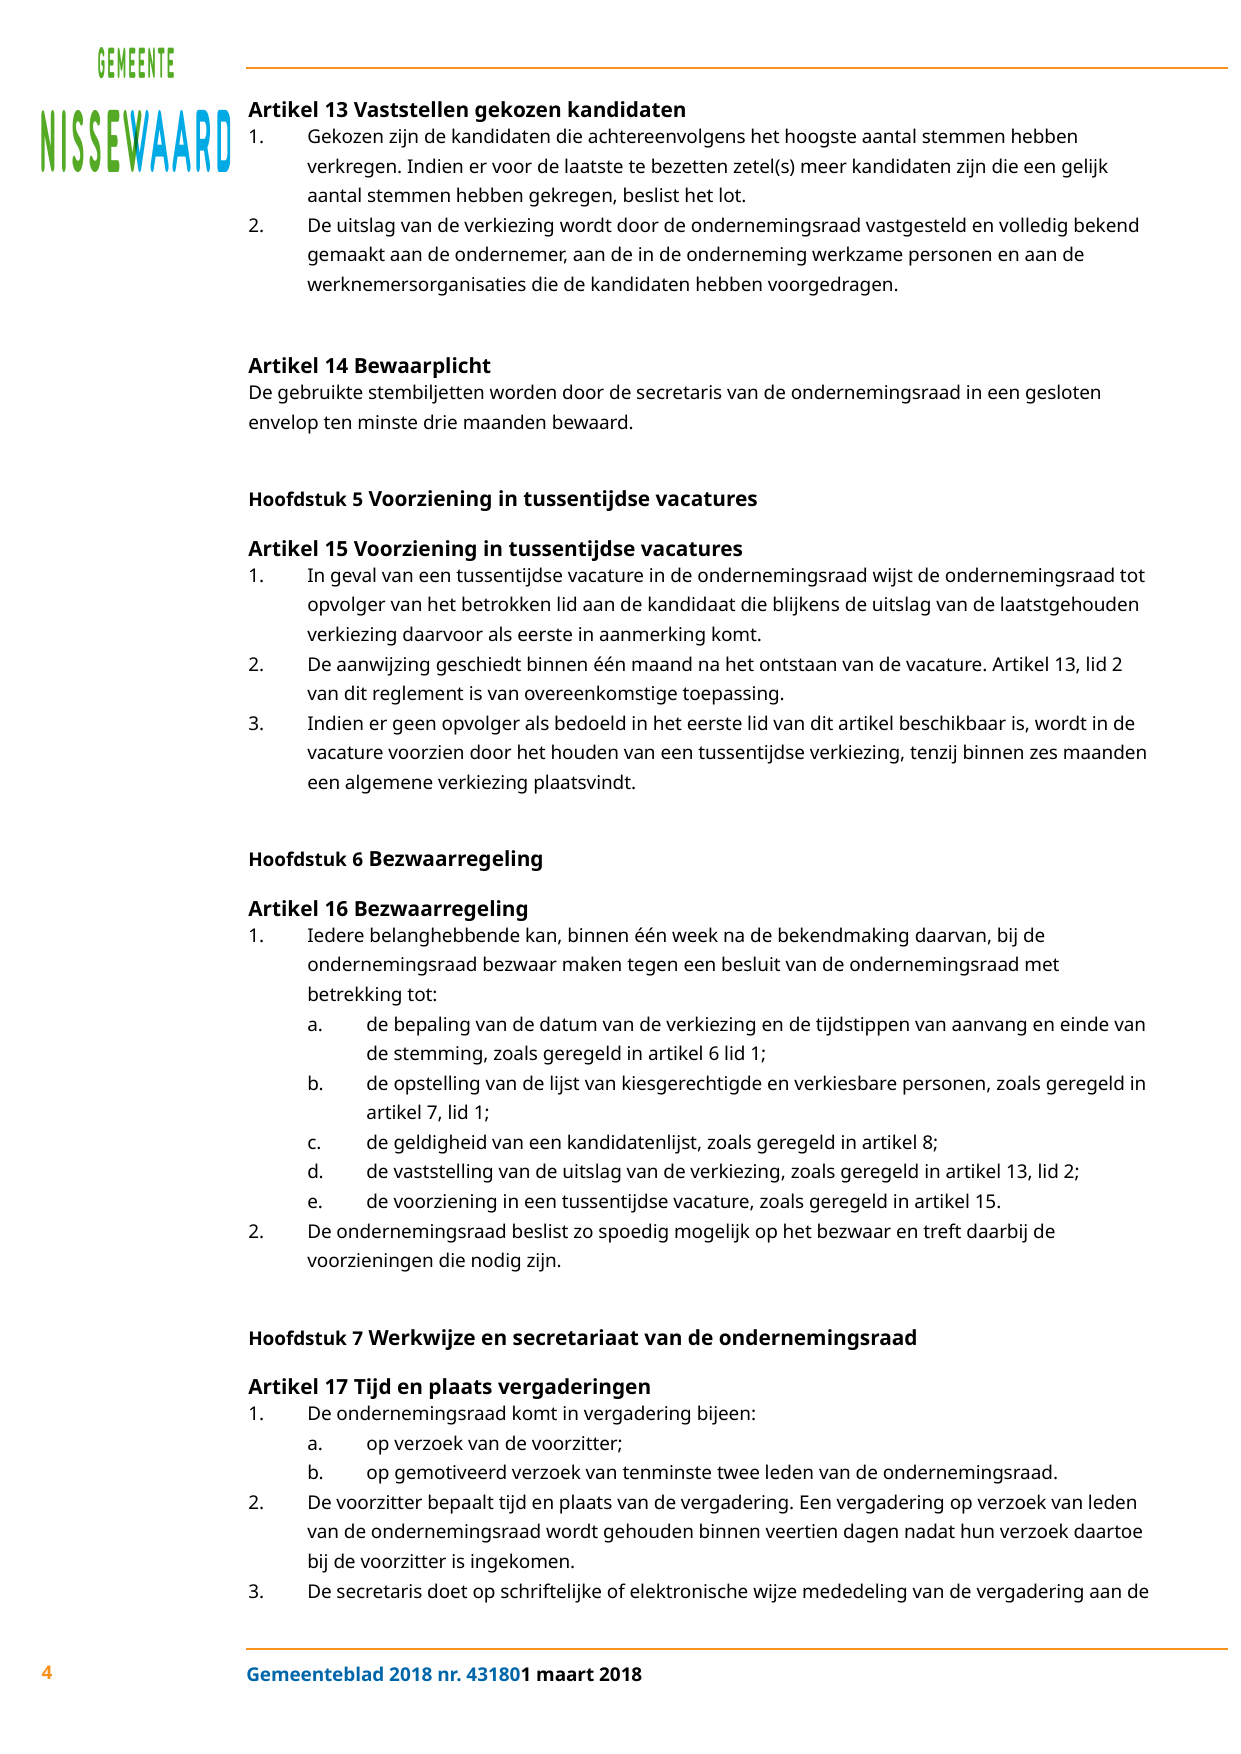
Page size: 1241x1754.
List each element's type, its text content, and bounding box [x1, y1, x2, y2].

picture [154, 157, 165, 172]
list De ondernemingsraad komt in vergadering bijeen: [248, 1400, 1152, 1426]
text Hoofdstuk 6 Bezwaarregeling [248, 844, 1152, 873]
list Gekozen zijn de kandidaten die achtereenvolgens het hoogste aantal stemmen hebben verkregen. Indien er voor de laatste te bezetten zetel(s) meer kandidaten zijn die een gelijk aantal stemmen hebben gekregen, beslist het lot. [248, 123, 1152, 208]
picture [176, 157, 187, 172]
list Iedere belanghebbende kan, binnen één week na de bekendmaking daarvan, bij de ondernemingsraad bezwaar maken tegen een besluit van de ondernemingsraad met betrekking tot: [248, 922, 1152, 1007]
list De uitslag van de verkiezing wordt door de ondernemingsraad vastgesteld en volledig bekend gemaakt aan de ondernemer, aan de in de onderneming werkzame personen en aan de werknemersorganisaties die de kandidaten hebben voorgedragen. [248, 212, 1152, 297]
text Artikel 16 Bezwaarregeling [248, 894, 1152, 922]
text Artikel 14 Bewaarplicht [248, 351, 1152, 379]
list op gemotiveerd verzoek van tenminste twee leden van de ondernemingsraad. [307, 1459, 1152, 1485]
picture [200, 151, 206, 172]
text Artikel 17 Tijd en plaats vergaderingen [248, 1372, 1152, 1400]
list In geval van een tussentijdse vacature in de ondernemingsraad wijst de ondernemingsraad tot opvolger van het betrokken lid aan de kandidaat die blijkens de uitslag van de laatstgehouden verkiezing daarvoor als eerste in aanmerking komt. [248, 562, 1152, 647]
picture [222, 122, 227, 160]
list De aanwijzing geschiedt binnen één maand na het ontstaan van de vacature. Artikel 13, lid 2 van dit reglement is van overeenkomstige toepassing. [248, 651, 1152, 706]
list De secretaris doet op schriftelijke of elektronische wijze mededeling van de vergadering aan de [248, 1578, 1152, 1604]
list de vaststelling van de uitslag van de verkiezing, zoals geregeld in artikel 13, lid 2; [307, 1159, 1152, 1184]
text Hoofdstuk 7 Werkwijze en secretariaat van de ondernemingsraad [248, 1323, 1152, 1351]
list de voorziening in een tussentijdse vacature, zoals geregeld in artikel 15. [307, 1188, 1152, 1214]
list De ondernemingsraad beslist zo spoedig mogelijk op het bezwaar en treft daarbij de voorzieningen die nodig zijn. [248, 1218, 1152, 1273]
picture [41, 47, 231, 172]
picture [201, 122, 206, 138]
text Artikel 13 Vaststellen gekozen kandidaten [248, 95, 1152, 123]
text Artikel 15 Voorziening in tussentijdse vacatures [248, 534, 1152, 562]
list de bepaling van de datum van de verkiezing en de tijdstippen van aanvang en einde van de stemming, zoals geregeld in artikel 6 lid 1; [307, 1011, 1152, 1066]
text De gebruikte stembiljetten worden door de secretaris van de ondernemingsraad in een gesloten envelop ten minste drie maanden bewaard. [248, 379, 1152, 435]
list de geldigheid van een kandidatenlijst, zoals geregeld in artikel 8; [307, 1129, 1152, 1155]
list Indien er geen opvolger als bedoeld in het eerste lid van dit artikel beschikbaar is, wordt in de vacature voorzien door het houden van een tussentijdse verkiezing, tenzij binnen zes maanden een algemene verkiezing plaatsvindt. [248, 710, 1152, 795]
list de opstelling van de lijst van kiesgerechtigde en verkiesbare personen, zoals geregeld in artikel 7, lid 1; [307, 1070, 1152, 1125]
list op verzoek van de voorzitter; [307, 1430, 1152, 1456]
list De voorzitter bepaalt tijd en plaats van de vergadering. Een vergadering op verzoek van leden van de ondernemingsraad wordt gehouden binnen veertien dagen nadat hun verzoek daartoe bij de voorzitter is ingekomen. [248, 1489, 1152, 1574]
text Hoofdstuk 5 Voorziening in tussentijdse vacatures [248, 484, 1152, 513]
